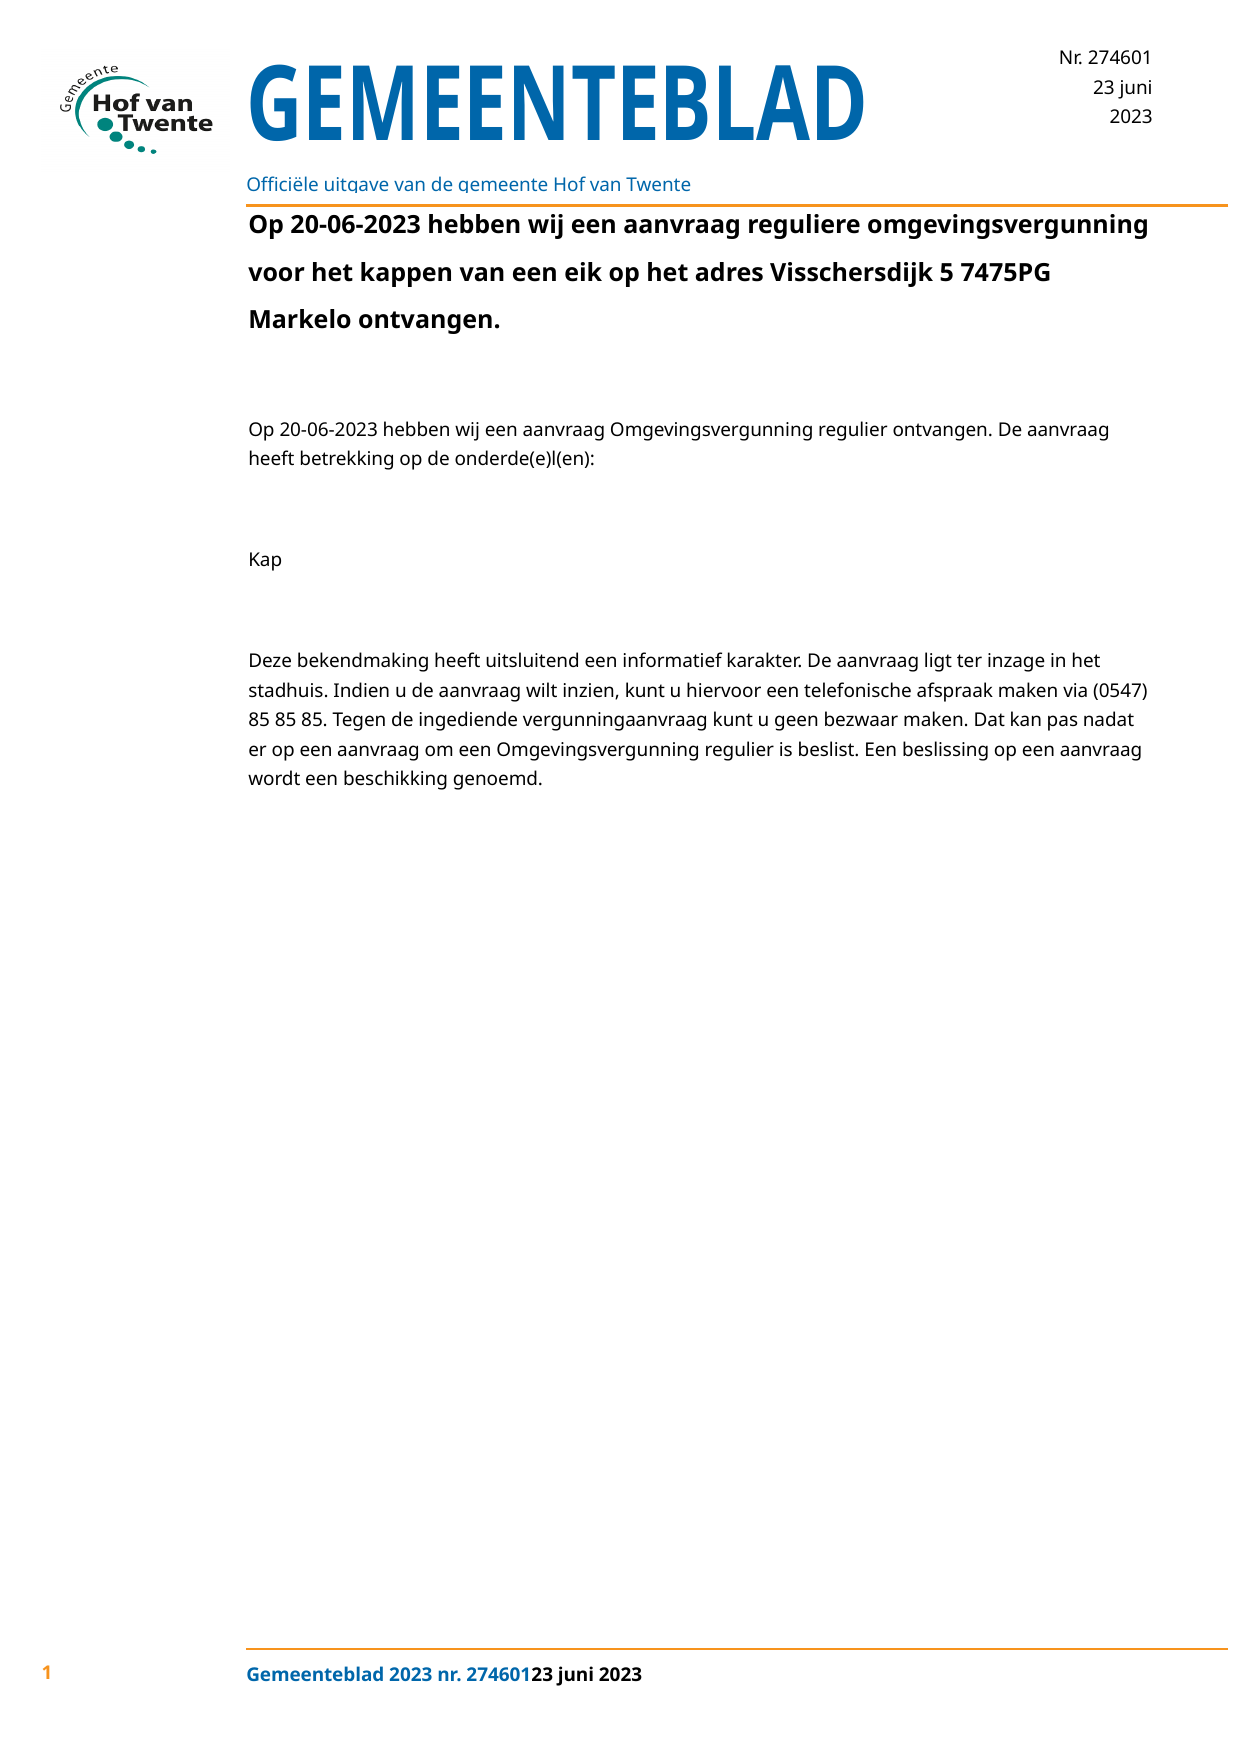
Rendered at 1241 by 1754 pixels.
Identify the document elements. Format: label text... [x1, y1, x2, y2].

picture [41, 47, 231, 172]
text Deze bekendmaking heeft uitsluitend een informatief karakter. De aanvraag ligt ter inzage in het stadhuis. Indien u de aanvraag wilt inzien, kunt u hiervoor een telefonische afspraak maken via (0547) 85 85 85. Tegen de ingediende vergunningaanvraag kunt u geen bezwaar maken. Dat kan pas nadat er op een aanvraag om een Omgevingsvergunning regulier is beslist. Een beslissing op een aanvraag wordt een beschikking genoemd. [248, 647, 1152, 791]
text Op 20-06-2023 hebben wij een aanvraag reguliere omgevingsvergunning voor het kappen van een eik op het adres Visschersdijk 5 7475PG Markelo ontvangen. [248, 207, 1152, 336]
text Op 20-06-2023 hebben wij een aanvraag Omgevingsvergunning regulier ontvangen. De aanvraag heeft betrekking op de onderde(e)l(en): [248, 416, 1152, 471]
text Kap [248, 546, 1152, 572]
